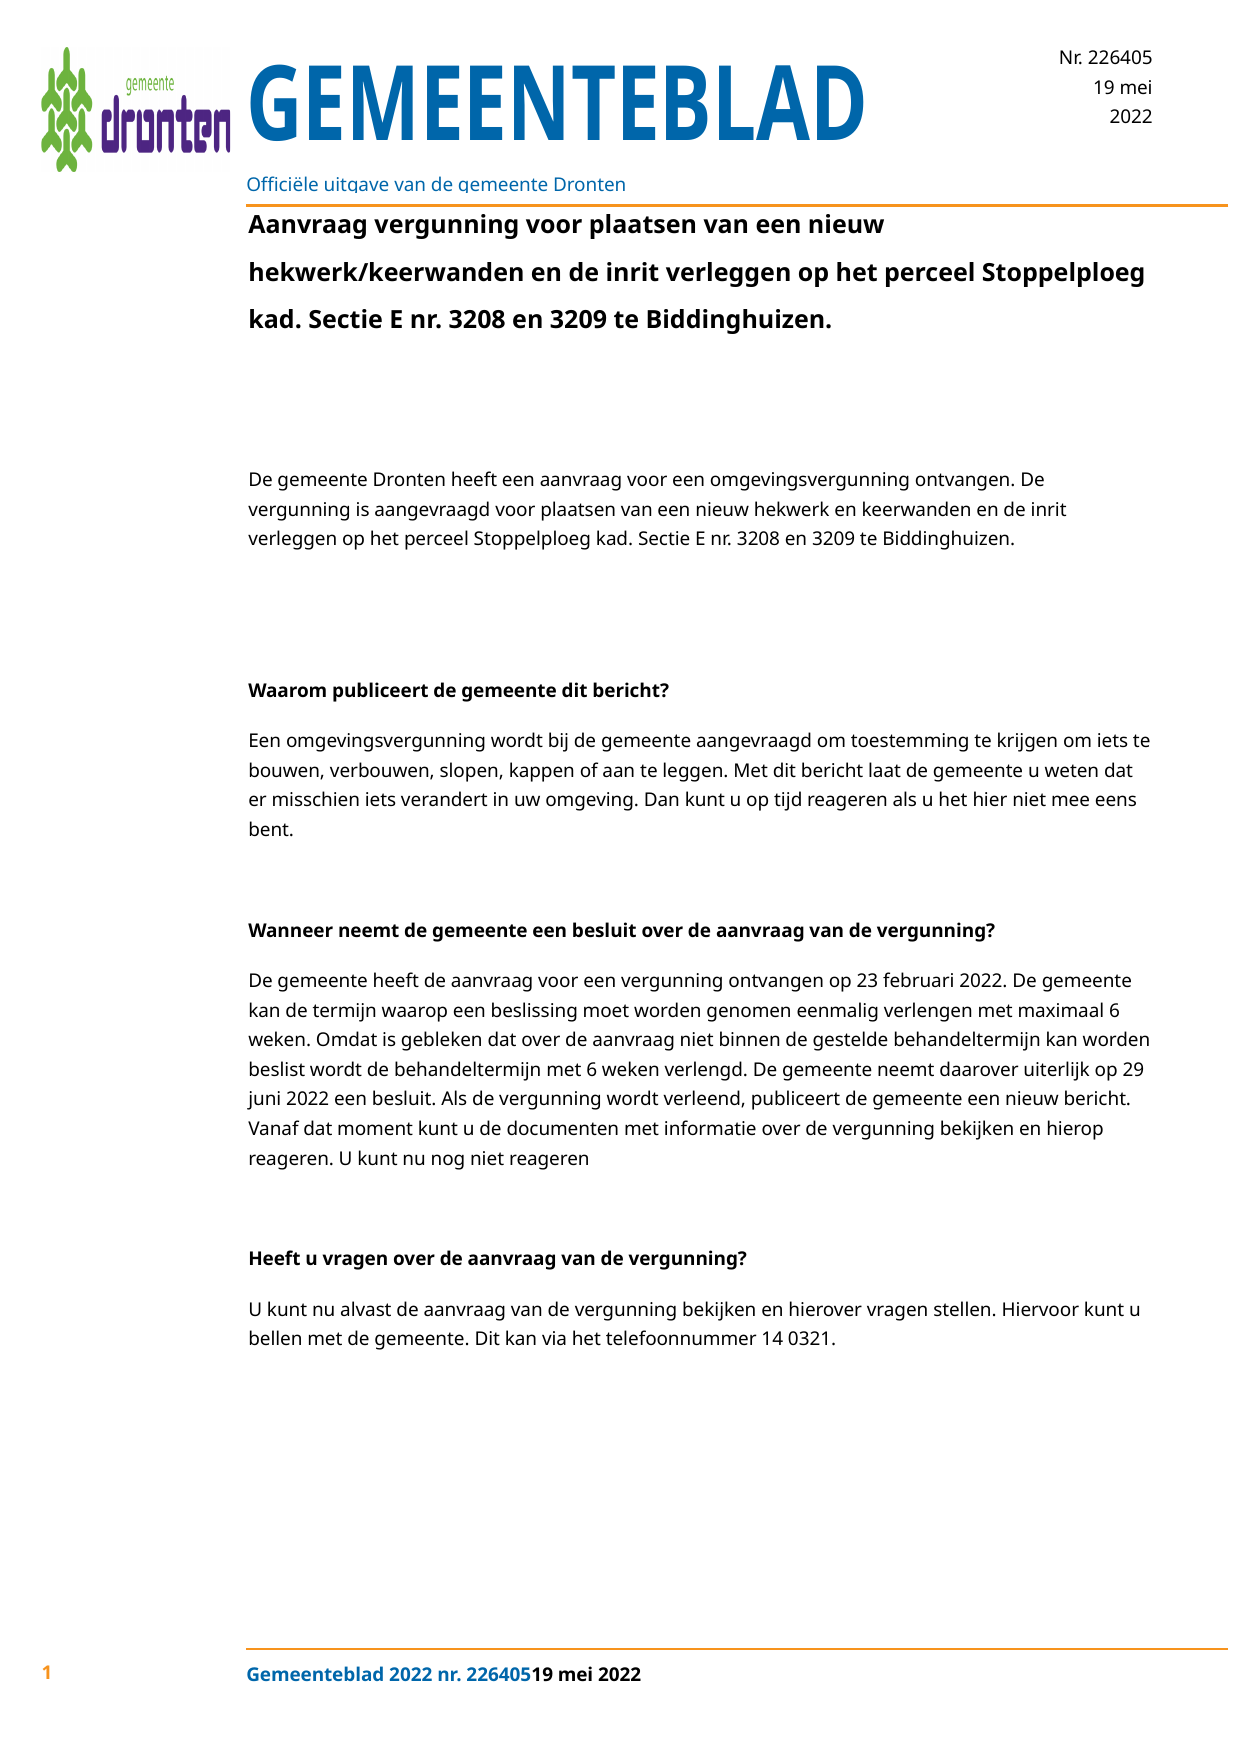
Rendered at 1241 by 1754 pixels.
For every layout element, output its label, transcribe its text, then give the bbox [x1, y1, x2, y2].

text Wanneer neemt de gemeente een besluit over de aanvraag van de vergunning? [248, 917, 1152, 942]
text De gemeente Dronten heeft een aanvraag voor een omgevingsvergunning ontvangen. De vergunning is aangevraagd voor plaatsen van een nieuw hekwerk en keerwanden en de inrit verleggen op het perceel Stoppelploeg kad. Sectie E nr. 3208 en 3209 te Biddinghuizen. [248, 466, 1152, 551]
text U kunt nu alvast de aanvraag van de vergunning bekijken en hierover vragen stellen. Hiervoor kunt u bellen met de gemeente. Dit kan via het telefoonnummer 14 0321. [248, 1296, 1152, 1351]
text Waarom publiceert de gemeente dit bericht? [248, 677, 1152, 702]
text Aanvraag vergunning voor plaatsen van een nieuw hekwerk/keerwanden en de inrit verleggen op het perceel Stoppelploeg kad. Sectie E nr. 3208 en 3209 te Biddinghuizen. [248, 207, 1152, 336]
text De gemeente heeft de aanvraag voor een vergunning ontvangen op 23 februari 2022. De gemeente kan de termijn waarop een beslissing moet worden genomen eenmalig verlengen met maximaal 6 weken. Omdat is gebleken dat over de aanvraag niet binnen de gestelde behandeltermijn kan worden beslist wordt de behandeltermijn met 6 weken verlengd. De gemeente neemt daarover uiterlijk op 29 juni 2022 een besluit. Als de vergunning wordt verleend, publiceert de gemeente een nieuw bericht. Vanaf dat moment kunt u de documenten met informatie over de vergunning bekijken en hierop reageren. U kunt nu nog niet reageren [248, 967, 1152, 1170]
text Een omgevingsvergunning wordt bij de gemeente aangevraagd om toestemming te krijgen om iets te bouwen, verbouwen, slopen, kappen of aan te leggen. Met dit bericht laat de gemeente u weten dat er misschien iets verandert in uw omgeving. Dan kunt u op tijd reageren als u het hier niet mee eens bent. [248, 727, 1152, 842]
picture [41, 47, 231, 172]
text Heeft u vragen over de aanvraag van de vergunning? [248, 1246, 1152, 1271]
